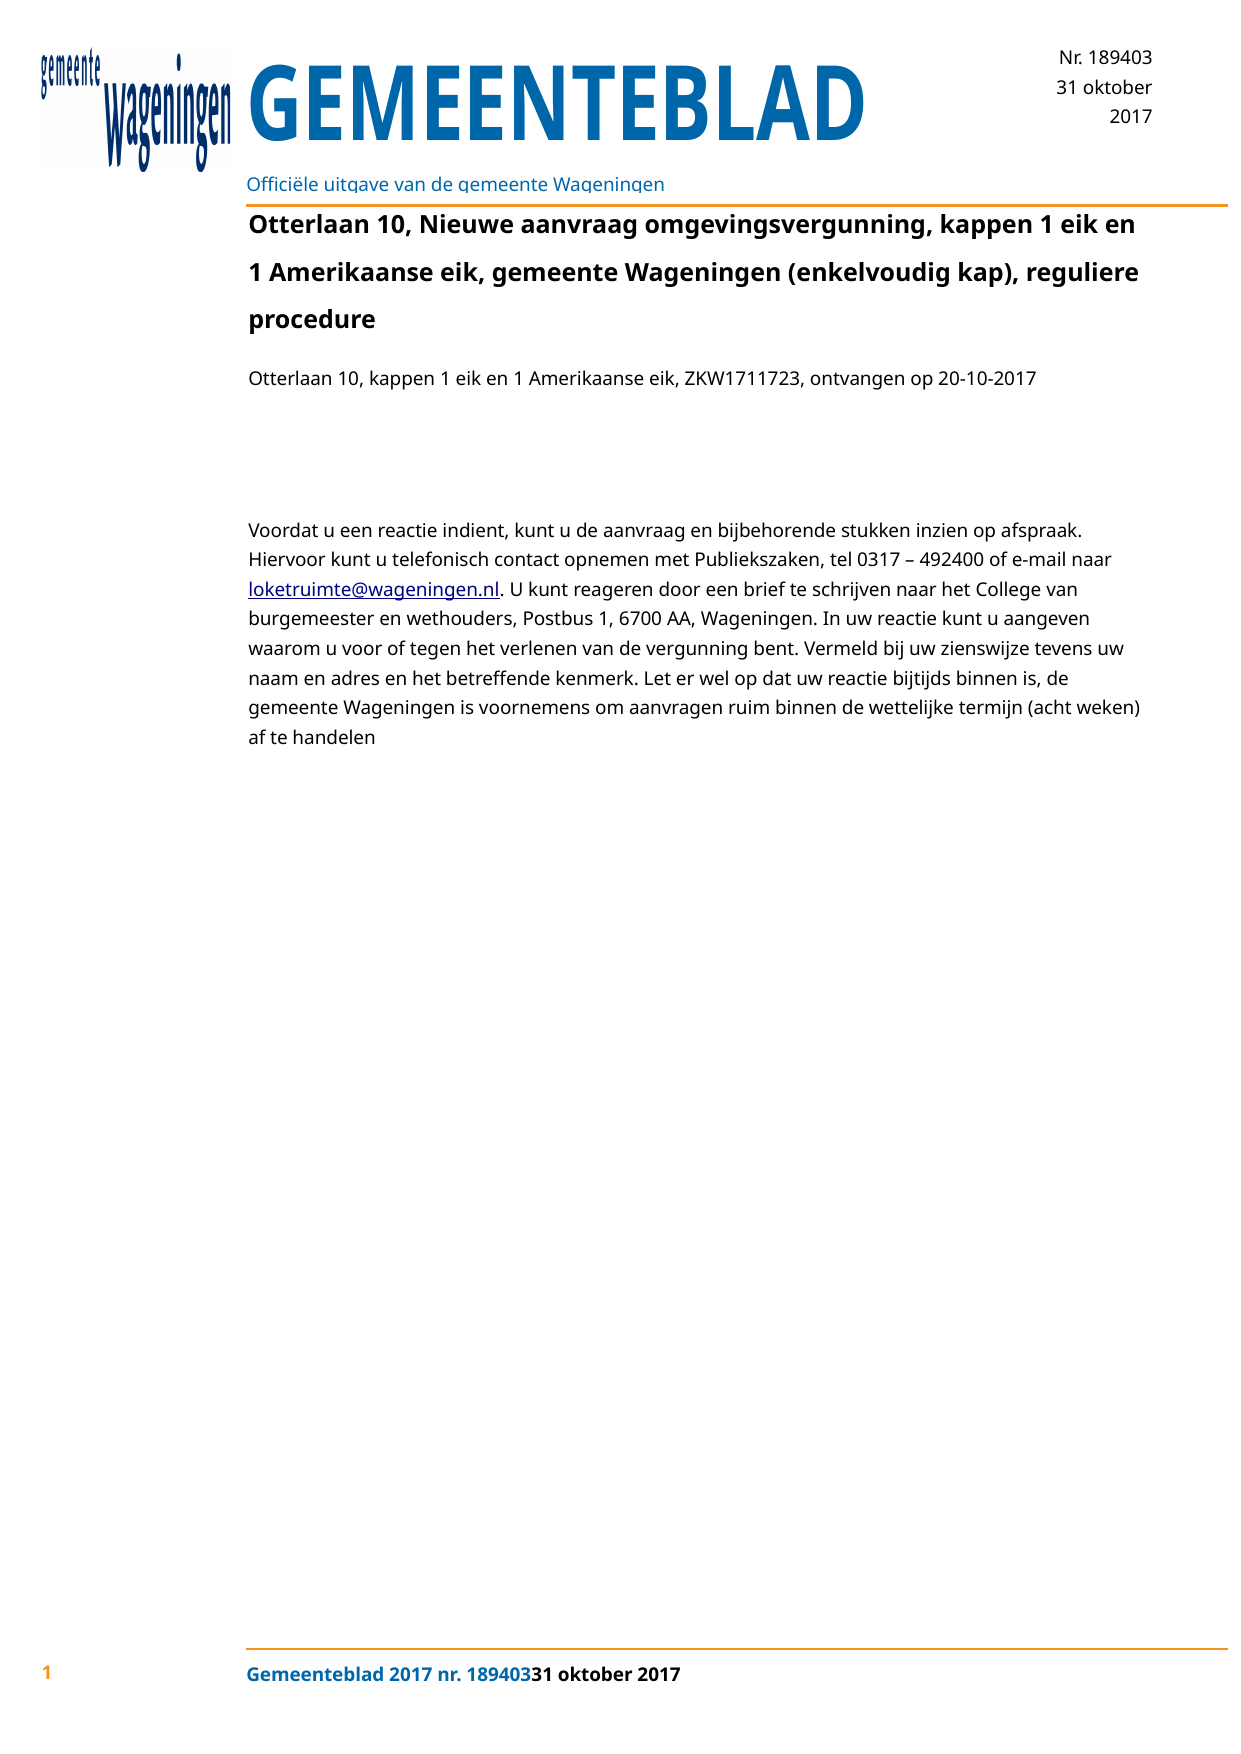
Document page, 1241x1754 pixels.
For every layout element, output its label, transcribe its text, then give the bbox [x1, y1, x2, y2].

text Otterlaan 10, Nieuwe aanvraag omgevingsvergunning, kappen 1 eik en 1 Amerikaanse eik, gemeente Wageningen (enkelvoudig kap), reguliere procedure [248, 207, 1152, 336]
picture [41, 47, 231, 172]
text Voordat u een reactie indient, kunt u de aanvraag en bijbehorende stukken inzien op afspraak. Hiervoor kunt u telefonisch contact opnemen met Publiekszaken, tel 0317 – 492400 of e-mail naar loketruimte@wageningen.nl. U kunt reageren door een brief te schrijven naar het College van burgemeester en wethouders, Postbus 1, 6700 AA, Wageningen. In uw reactie kunt u aangeven waarom u voor of tegen het verlenen van de vergunning bent. Vermeld bij uw zienswijze tevens uw naam en adres en het betreffende kenmerk. Let er wel op dat uw reactie bijtijds binnen is, de gemeente Wageningen is voornemens om aanvragen ruim binnen de wettelijke termijn (acht weken) af te handelen [248, 517, 1152, 749]
text Otterlaan 10, kappen 1 eik en 1 Amerikaanse eik, ZKW1711723, ontvangen op 20-10-2017 [248, 366, 1152, 391]
